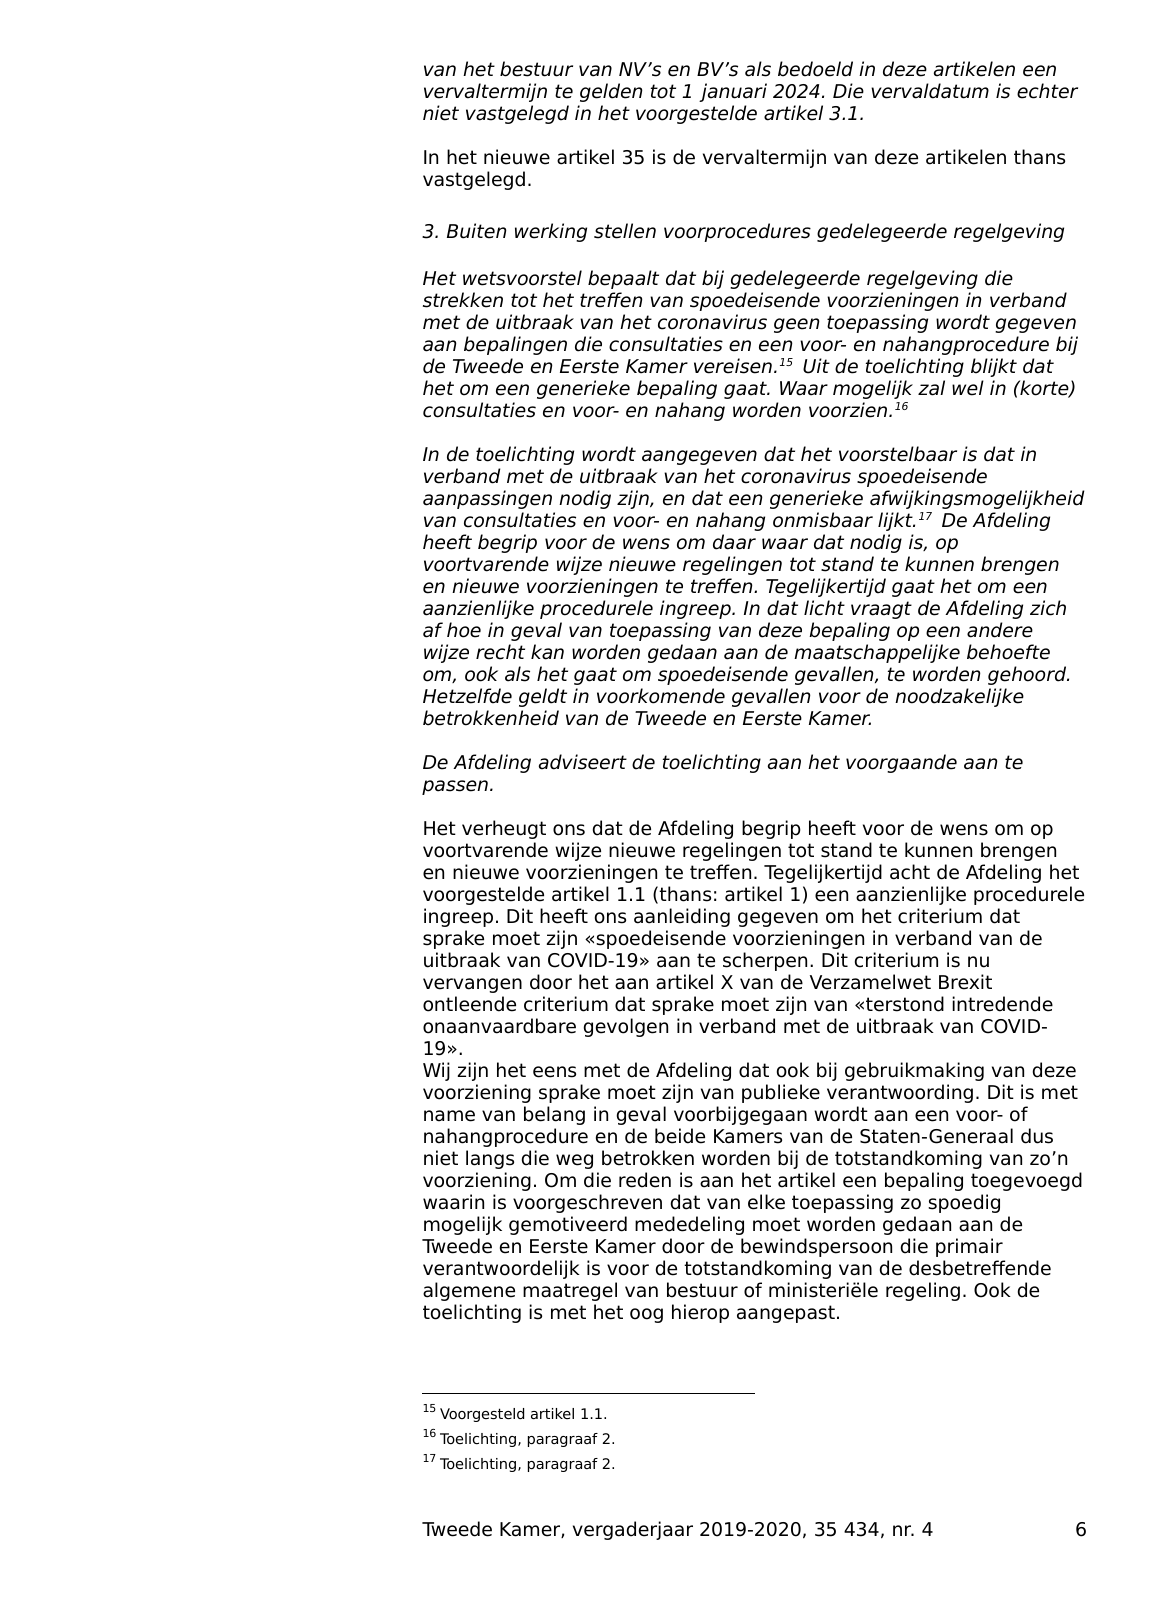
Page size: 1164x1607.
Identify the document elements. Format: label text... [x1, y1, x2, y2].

text Het verheugt ons dat de Afdeling begrip heeft voor de wens om op voortvarende wijze nieuwe regelingen tot stand te kunnen brengen en nieuwe voorzieningen te treffen. Tegelijkertijd acht de Afdeling het voorgestelde artikel 1.1 (thans: artikel 1) een aanzienlijke procedurele ingreep. Dit heeft ons aanleiding gegeven om het criterium dat sprake moet zijn «spoedeisende voorzieningen in verband van de uitbraak van COVID-19» aan te scherpen. Dit criterium is nu vervangen door het aan artikel X van de Verzamelwet Brexit ontleende criterium dat sprake moet zijn van «terstond intredende onaanvaardbare gevolgen in verband met de uitbraak van COVID-19». [422, 818, 1087, 1060]
text van het bestuur van NV’s en BV’s als bedoeld in deze artikelen een vervaltermijn te gelden tot 1 januari 2024. Die vervaldatum is echter niet vastgelegd in het voorgestelde artikel 3.1. [422, 59, 1087, 125]
text In de toelichting wordt aangegeven dat het voorstelbaar is dat in verband met de uitbraak van het coronavirus spoedeisende aanpassingen nodig zijn, en dat een generieke afwijkingsmogelijkheid van consultaties en voor- en nahang onmisbaar lijkt. De Afdeling heeft begrip voor de wens om daar waar dat nodig is, op voortvarende wijze nieuwe regelingen tot stand te kunnen brengen en nieuwe voorzieningen te treffen. Tegelijkertijd gaat het om een aanzienlijke procedurele ingreep. In dat licht vraagt de Afdeling zich af hoe in geval van toepassing van deze bepaling op een andere wijze recht kan worden gedaan aan de maatschappelijke behoefte om, ook als het gaat om spoedeisende gevallen, te worden gehoord. Hetzelfde geldt in voorkomende gevallen voor de noodzakelijke betrokkenheid van de Tweede en Eerste Kamer. [422, 444, 1087, 730]
text Voorgesteld artikel 1.1. [422, 1402, 1087, 1424]
text Toelichting, paragraaf 2. [422, 1452, 1087, 1474]
text Toelichting, paragraaf 2. [422, 1427, 1087, 1449]
text Wij zijn het eens met de Afdeling dat ook bij gebruikmaking van deze voorziening sprake moet zijn van publieke verantwoording. Dit is met name van belang in geval voorbijgegaan wordt aan een voor- of nahangprocedure en de beide Kamers van de Staten-Generaal dus niet langs die weg betrokken worden bij de totstandkoming van zo’n voorziening. Om die reden is aan het artikel een bepaling toegevoegd waarin is voorgeschreven dat van elke toepassing zo spoedig mogelijk gemotiveerd mededeling moet worden gedaan aan de Tweede en Eerste Kamer door de bewindspersoon die primair verantwoordelijk is voor de totstandkoming van de desbetreffende algemene maatregel van bestuur of ministeriële regeling. Ook de toelichting is met het oog hierop aangepast. [422, 1060, 1087, 1324]
text In het nieuwe artikel 35 is de vervaltermijn van deze artikelen thans vastgelegd. [422, 147, 1087, 191]
text De Afdeling adviseert de toelichting aan het voorgaande aan te passen. [422, 752, 1087, 796]
text Het wetsvoorstel bepaalt dat bij gedelegeerde regelgeving die strekken tot het treffen van spoedeisende voorzieningen in verband met de uitbraak van het coronavirus geen toepassing wordt gegeven aan bepalingen die consultaties en een voor- en nahangprocedure bij de Tweede en Eerste Kamer vereisen. Uit de toelichting blijkt dat het om een generieke bepaling gaat. Waar mogelijk zal wel in (korte) consultaties en voor- en nahang worden voorzien. [422, 268, 1087, 422]
subtitle 3. Buiten werking stellen voorprocedures gedelegeerde regelgeving [422, 221, 1087, 243]
